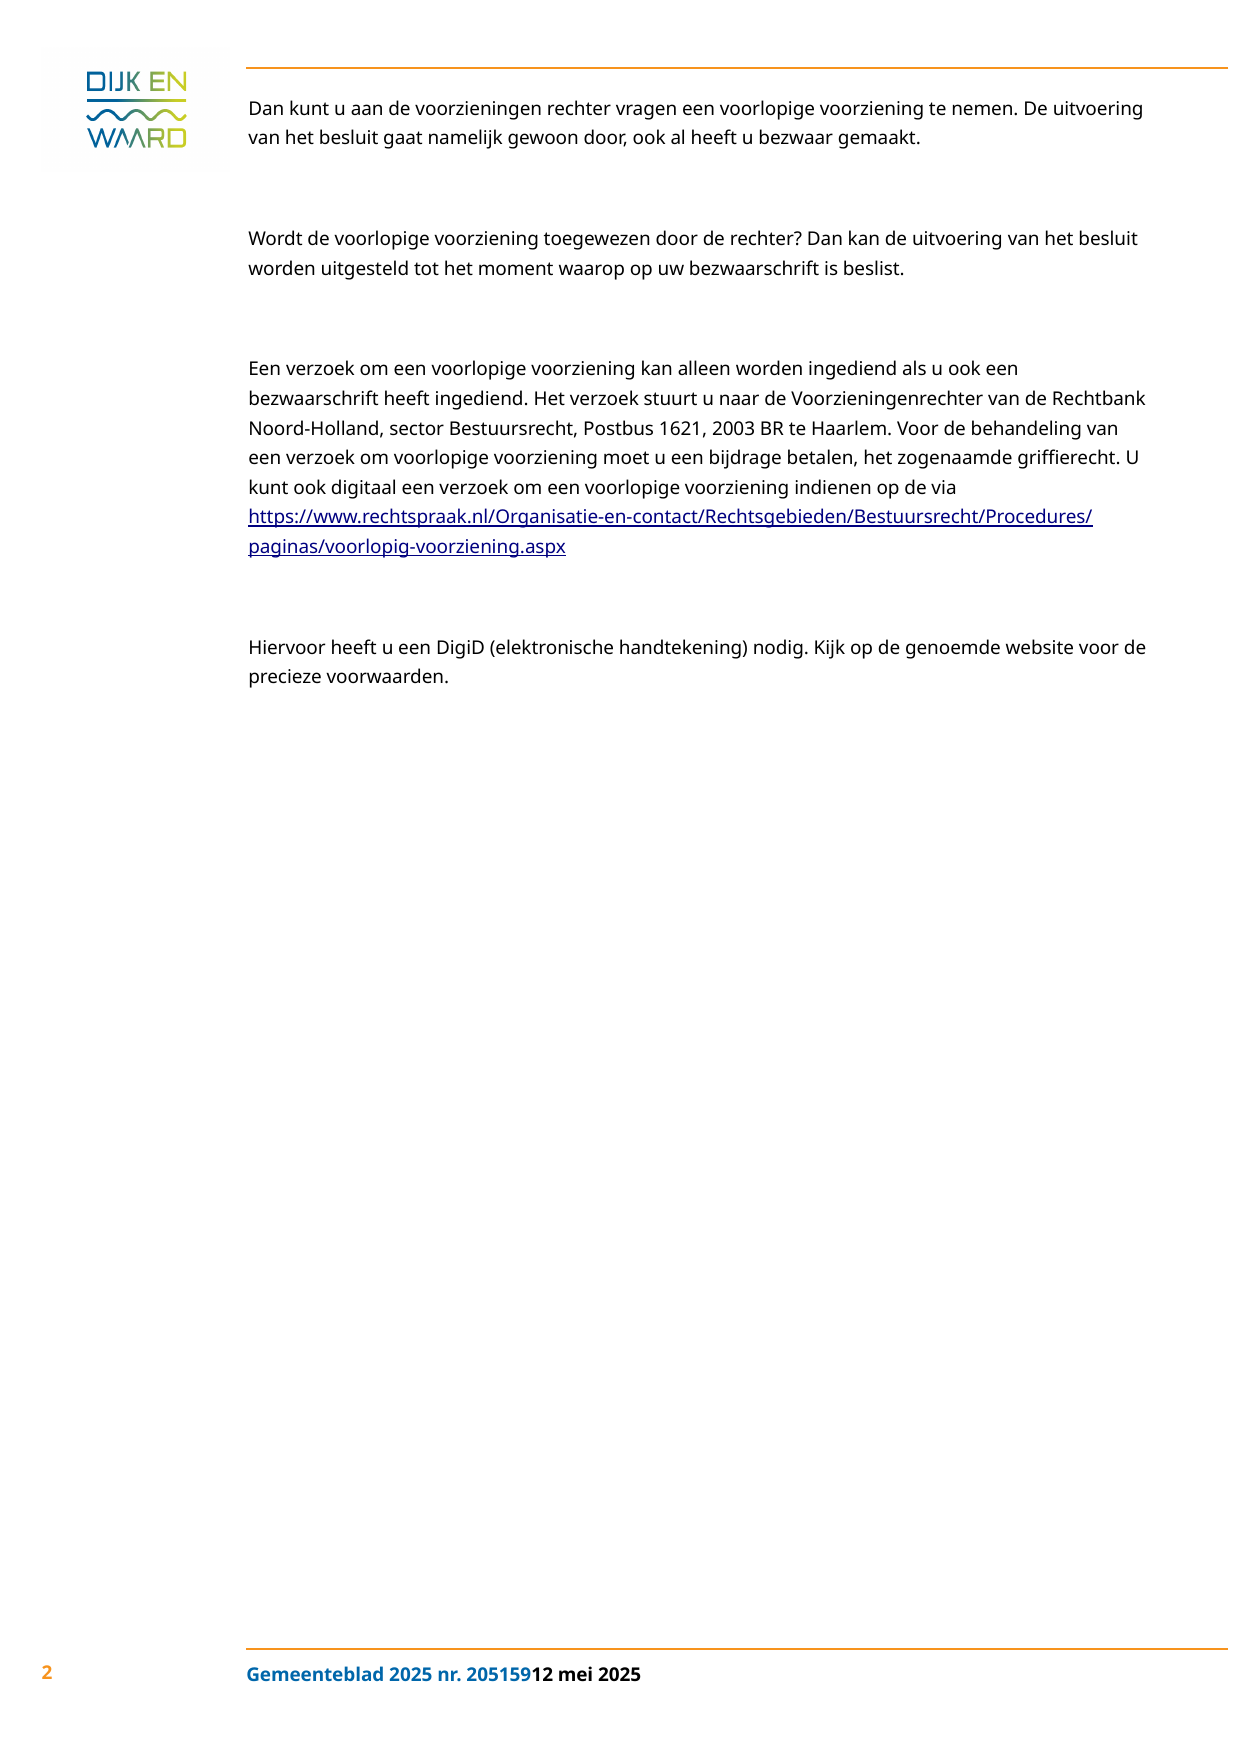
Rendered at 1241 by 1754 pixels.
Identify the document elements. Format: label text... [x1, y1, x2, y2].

text Wordt de voorlopige voorziening toegewezen door de rechter? Dan kan de uitvoering van het besluit worden uitgesteld tot het moment waarop op uw bezwaarschrift is beslist. [248, 225, 1152, 281]
picture [41, 47, 231, 172]
text Dan kunt u aan de voorzieningen rechter vragen een voorlopige voorziening te nemen. De uitvoering van het besluit gaat namelijk gewoon door, ook al heeft u bezwaar gemaakt. [248, 95, 1152, 150]
text Een verzoek om een voorlopige voorziening kan alleen worden ingediend als u ook een bezwaarschrift heeft ingediend. Het verzoek stuurt u naar de Voorzieningenrechter van de Rechtbank Noord-Holland, sector Bestuursrecht, Postbus 1621, 2003 BR te Haarlem. Voor de behandeling van een verzoek om voorlopige voorziening moet u een bijdrage betalen, het zogenaamde griffierecht. U kunt ook digitaal een verzoek om een voorlopige voorziening indienen op de via https://www.rechtspraak.nl/Organisatie-en-contact/Rechtsgebieden/Bestuursrecht/Procedures/paginas/voorlopig-voorziening.aspx [248, 356, 1152, 559]
text Hiervoor heeft u een DigiD (elektronische handtekening) nodig. Kijk op de genoemde website voor de precieze voorwaarden. [248, 634, 1152, 689]
